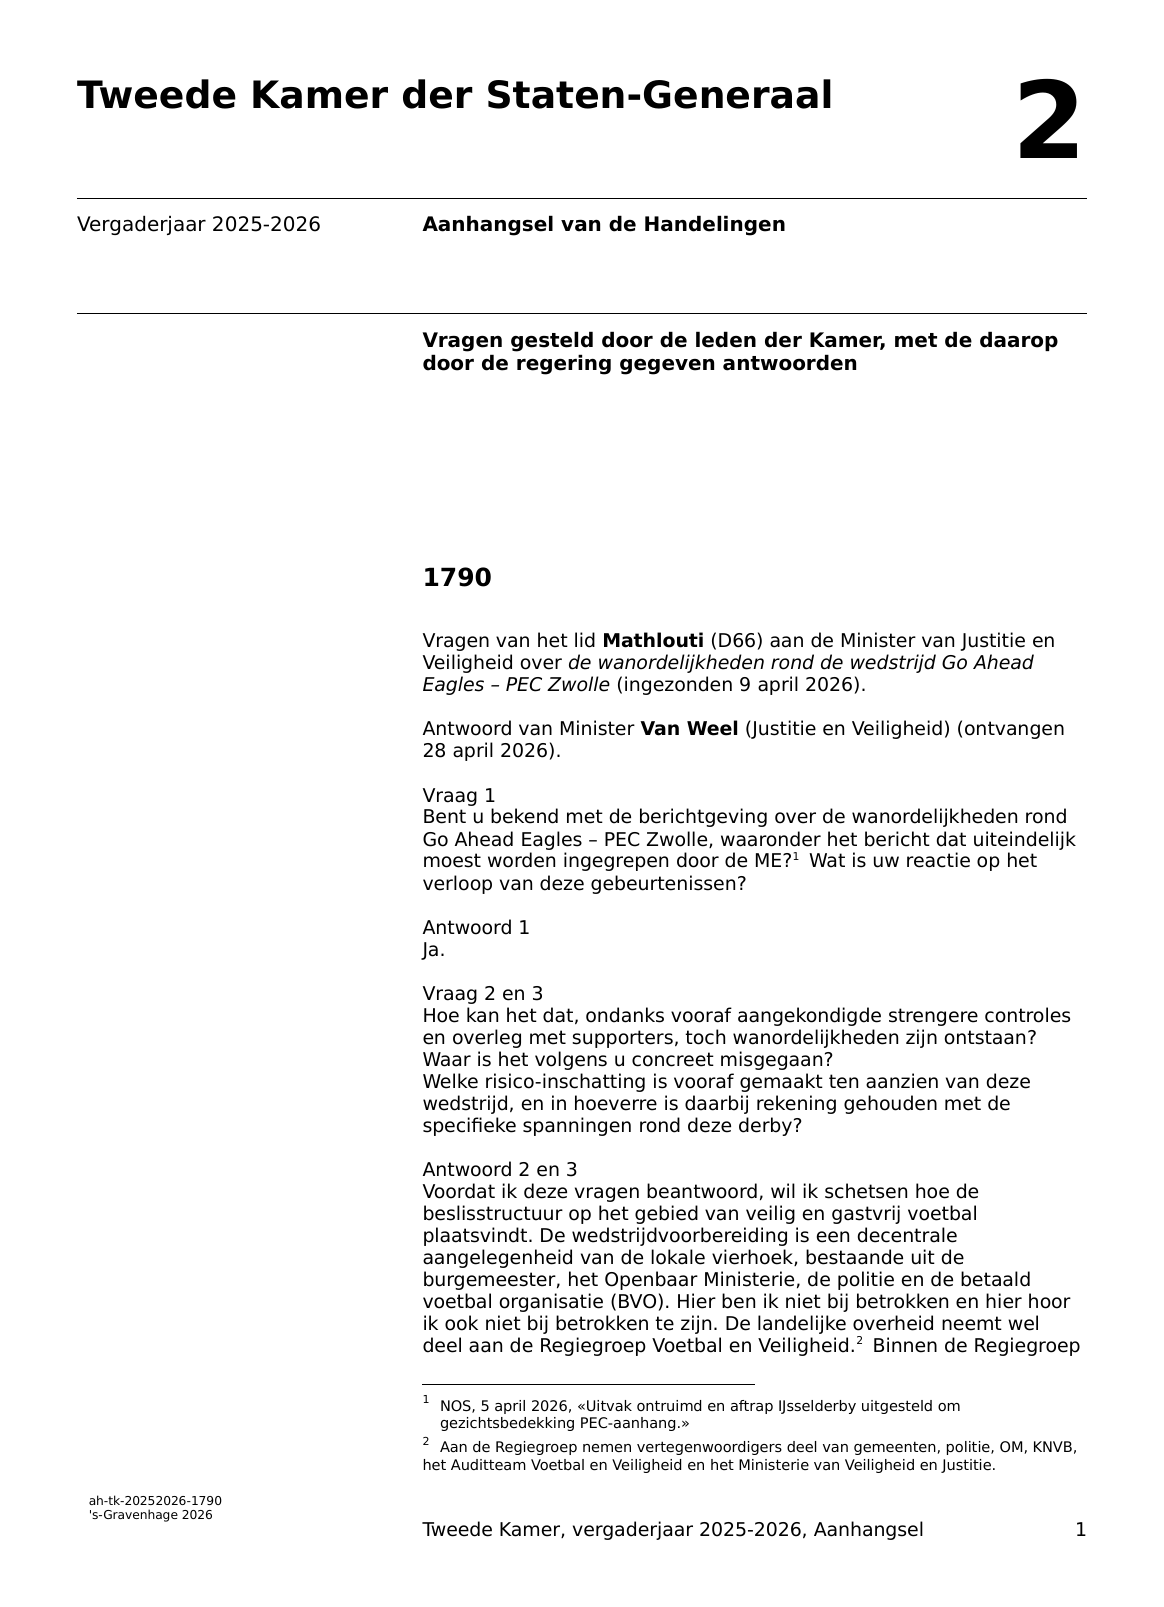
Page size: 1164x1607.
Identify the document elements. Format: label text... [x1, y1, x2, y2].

text Ja. [422, 938, 1087, 961]
table_header Tweede Kamer der Staten-Generaal [77, 59, 886, 198]
table_cell Vergaderjaar 2025-2026 [77, 199, 422, 313]
text Welke risico-inschatting is vooraf gemaakt ten aanzien van deze wedstrijd, en in hoeverre is daarbij rekening gehouden met de specifieke spanningen rond deze derby? [422, 1071, 1087, 1137]
text 1790 [422, 563, 1087, 592]
table_cell [77, 314, 422, 375]
text Antwoord 2 en 3 [422, 1159, 1087, 1181]
text Voordat ik deze vragen beantwoord, wil ik schetsen hoe de beslisstructuur op het gebied van veilig en gastvrij voetbal plaatsvindt. De wedstrijdvoorbereiding is een decentrale aangelegenheid van de lokale vierhoek, bestaande uit de burgemeester, het Openbaar Ministerie, de politie en de betaald voetbal organisatie (BVO). Hier ben ik niet bij betrokken en hier hoor ik ook niet bij betrokken te zijn. De landelijke overheid neemt wel deel aan de Regiegroep Voetbal en Veiligheid. Binnen de Regiegroep [422, 1181, 1087, 1357]
text ah-tk-20252026-1790 [88, 1494, 323, 1508]
text Vragen van het lid Mathlouti (D66) aan de Minister van Justitie en Veiligheid over de wanordelijkheden rond de wedstrijd Go Ahead Eagles – PEC Zwolle (ingezonden 9 april 2026). [422, 630, 1087, 696]
text Vraag 2 en 3 [422, 983, 1087, 1005]
text Antwoord van Minister Van Weel (Justitie en Veiligheid) (ontvangen 28 april 2026). [422, 718, 1087, 762]
text Aan de Regiegroep nemen vertegenwoordigers deel van gemeenten, politie, OM, KNVB, [422, 1435, 1087, 1457]
text Antwoord 1 [422, 917, 1087, 938]
table_cell Aanhangsel van de Handelingen [422, 199, 1087, 313]
text Vraag 1 [422, 784, 1087, 806]
text Bent u bekend met de berichtgeving over de wanordelijkheden rond Go Ahead Eagles – PEC Zwolle, waaronder het bericht dat uiteindelijk moest worden ingegrepen door de ME? Wat is uw reactie op het verloop van deze gebeurtenissen? [422, 806, 1087, 894]
text Hoe kan het dat, ondanks vooraf aangekondigde strengere controles en overleg met supporters, toch wanordelijkheden zijn ontstaan? Waar is het volgens u concreet misgegaan? [422, 1005, 1087, 1071]
table_header 2 [886, 59, 1087, 198]
text het Auditteam Voetbal en Veiligheid en het Ministerie van Veiligheid en Justitie. [422, 1457, 1087, 1474]
text 's-Gravenhage 2026 [88, 1508, 323, 1522]
table_cell Vragen gesteld door de leden der Kamer, met de daarop door de regering gegeven antwoorden [422, 314, 1087, 375]
text NOS, 5 april 2026, «Uitvak ontruimd en aftrap IJsselderby uitgesteld om gezichtsbedekking PEC-aanhang.» [422, 1393, 1087, 1432]
